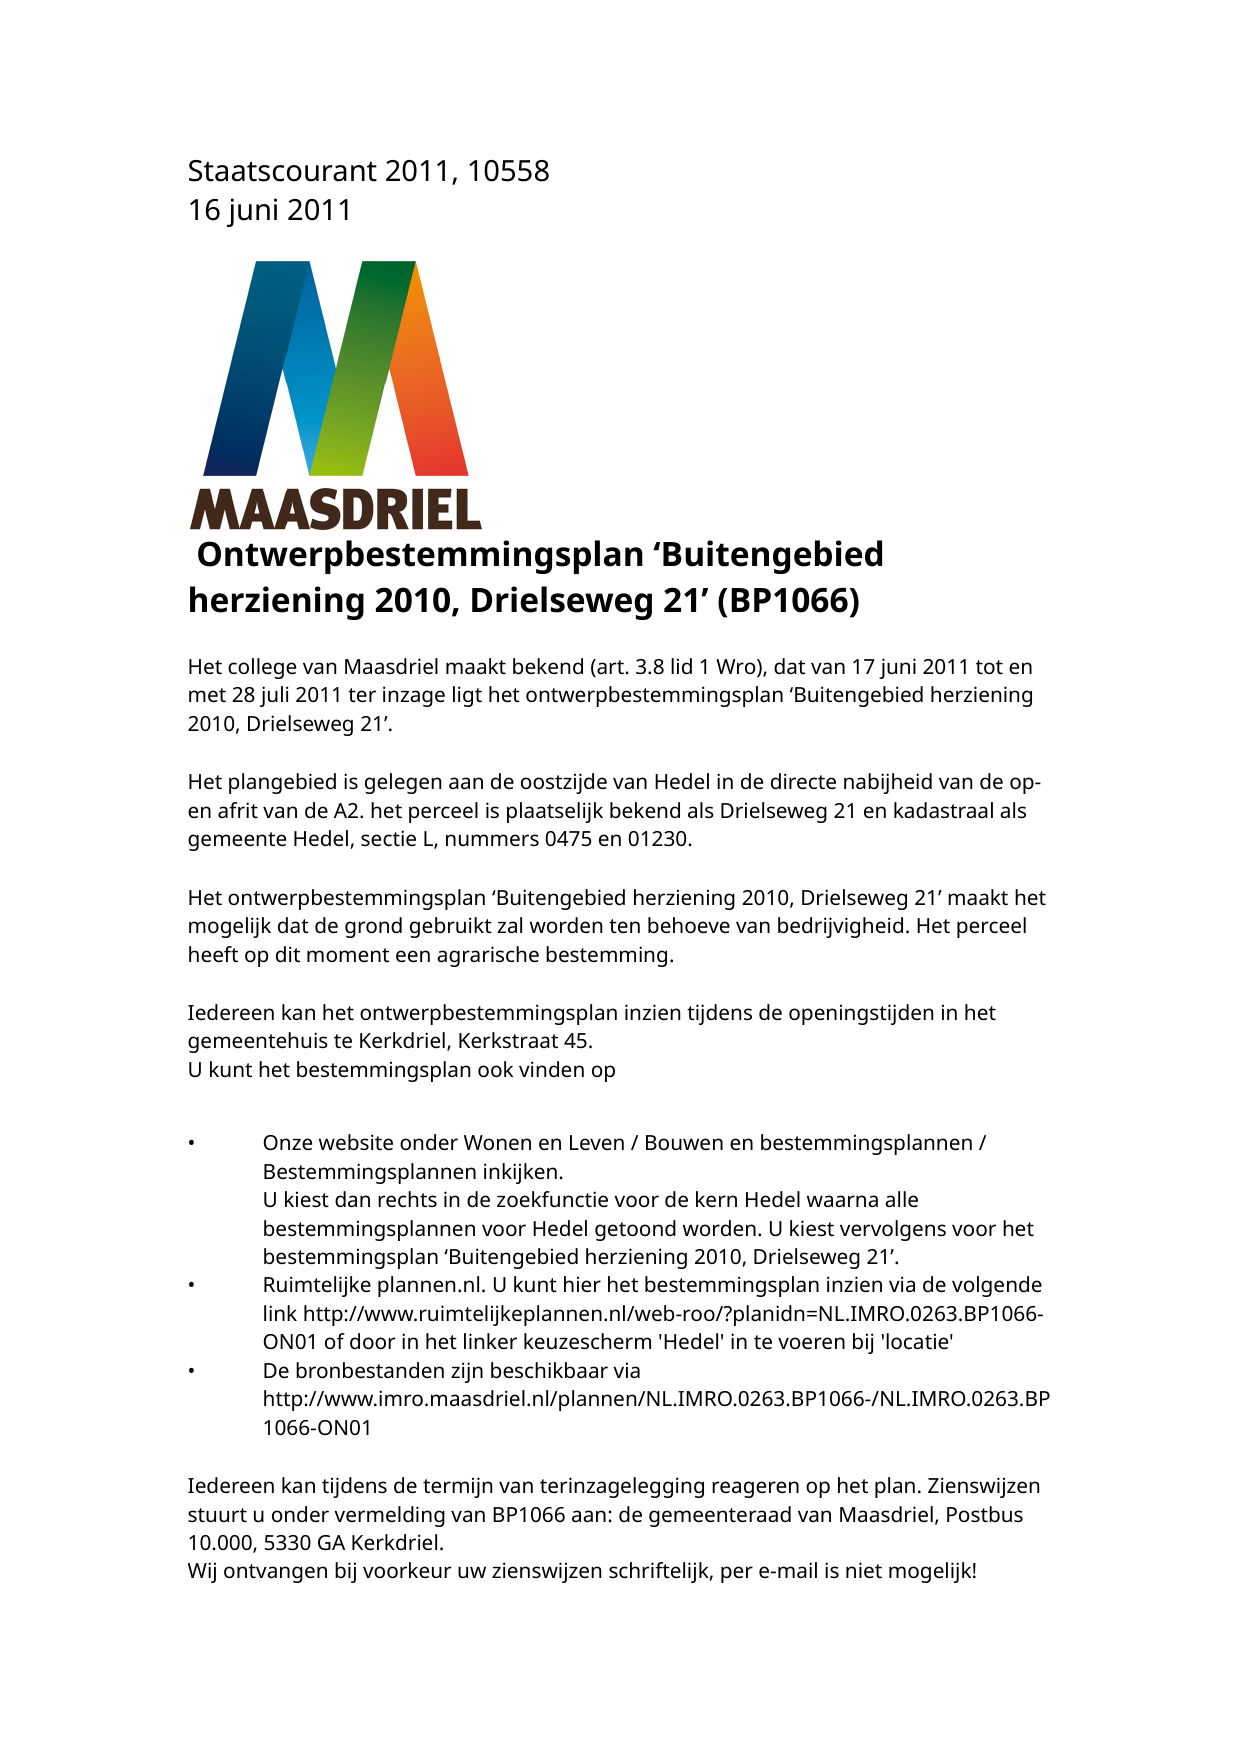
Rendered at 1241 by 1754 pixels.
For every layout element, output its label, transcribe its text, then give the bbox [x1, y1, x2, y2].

text 16 juni 2011 [187, 190, 1053, 229]
text Het ontwerpbestemmingsplan ‘Buitengebied herziening 2010, Drielseweg 21’ maakt het mogelijk dat de grond gebruikt zal worden ten behoeve van bedrijvigheid. Het perceel heeft op dit moment een agrarische bestemming. [187, 883, 1053, 968]
picture [187, 258, 484, 532]
text Wij ontvangen bij voorkeur uw zienswijzen schriftelijk, per e-mail is niet mogelijk! [187, 1557, 1053, 1585]
list Onze website onder Wonen en Leven / Bouwen en bestemmingsplannen / Bestemmingsplannen inkijken. [187, 1128, 1053, 1185]
subtitle Ontwerpbestemmingsplan ‘Buitengebied herziening 2010, Drielseweg 21’ (BP1066) [187, 271, 1053, 622]
list Ruimtelijke plannen.nl. U kunt hier het bestemmingsplan inzien via de volgende link http://www.ruimtelijkeplannen.nl/web-roo/?planidn=NL.IMRO.0263.BP1066-ON01 of door in het linker keuzescherm 'Hedel' in te voeren bij 'locatie' [187, 1271, 1053, 1356]
text Staatscourant 2011, 10558 [187, 150, 1053, 190]
text Het plangebied is gelegen aan de oostzijde van Hedel in de directe nabijheid van de op- en afrit van de A2. het perceel is plaatselijk bekend als Drielseweg 21 en kadastraal als gemeente Hedel, sectie L, nummers 0475 en 01230. [187, 767, 1053, 853]
text Het college van Maasdriel maakt bekend (art. 3.8 lid 1 Wro), dat van 17 juni 2011 tot en met 28 juli 2011 ter inzage ligt het ontwerpbestemmingsplan ‘Buitengebied herziening 2010, Drielseweg 21’. [187, 652, 1053, 737]
list U kiest dan rechts in de zoekfunctie voor de kern Hedel waarna alle bestemmingsplannen voor Hedel getoond worden. U kiest vervolgens voor het bestemmingsplan ‘Buitengebied herziening 2010, Drielseweg 21’. [187, 1185, 1053, 1271]
list De bronbestanden zijn beschikbaar via http://www.imro.maasdriel.nl/plannen/NL.IMRO.0263.BP1066-/NL.IMRO.0263.BP1066-ON01 [187, 1356, 1053, 1441]
text Iedereen kan tijdens de termijn van terinzagelegging reageren op het plan. Zienswijzen stuurt u onder vermelding van BP1066 aan: de gemeenteraad van Maasdriel, Postbus 10.000, 5330 GA Kerkdriel. [187, 1471, 1053, 1557]
text U kunt het bestemmingsplan ook vinden op [187, 1055, 1053, 1083]
text Iedereen kan het ontwerpbestemmingsplan inzien tijdens de openingstijden in het gemeentehuis te Kerkdriel, Kerkstraat 45. [187, 998, 1053, 1055]
